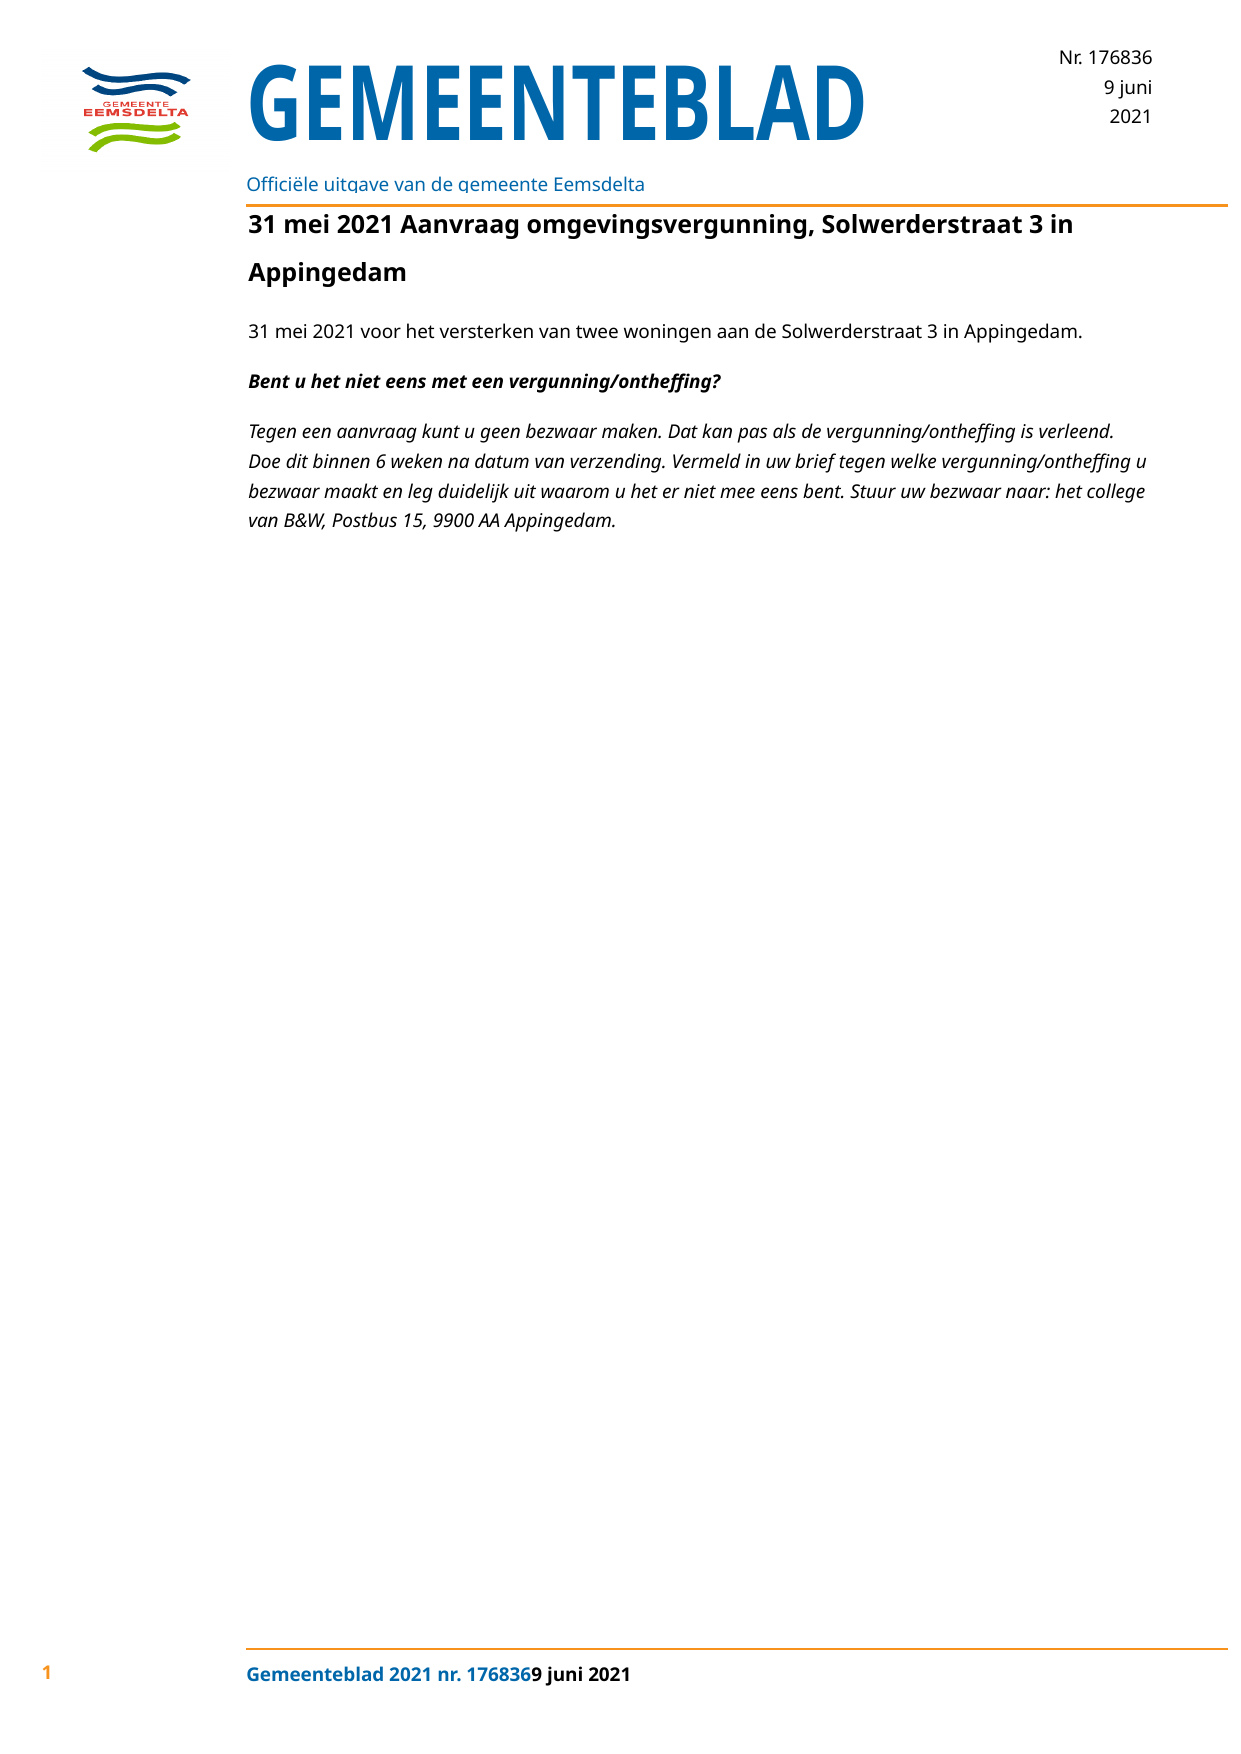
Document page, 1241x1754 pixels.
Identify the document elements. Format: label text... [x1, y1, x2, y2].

text 31 mei 2021 Aanvraag omgevingsvergunning, Solwerderstraat 3 in Appingedam [248, 207, 1152, 288]
text 31 mei 2021 voor het versterken van twee woningen aan de Solwerderstraat 3 in Appingedam. [248, 318, 1152, 344]
picture [41, 47, 231, 172]
text Tegen een aanvraag kunt u geen bezwaar maken. Dat kan pas als de vergunning/ontheffing is verleend. Doe dit binnen 6 weken na datum van verzending. Vermeld in uw brief tegen welke vergunning/ontheffing u bezwaar maakt en leg duidelijk uit waarom u het er niet mee eens bent. Stuur uw bezwaar naar: het college van B&W, Postbus 15, 9900 AA Appingedam. [248, 419, 1152, 533]
text Bent u het niet eens met een vergunning/ontheffing? [248, 368, 1152, 394]
